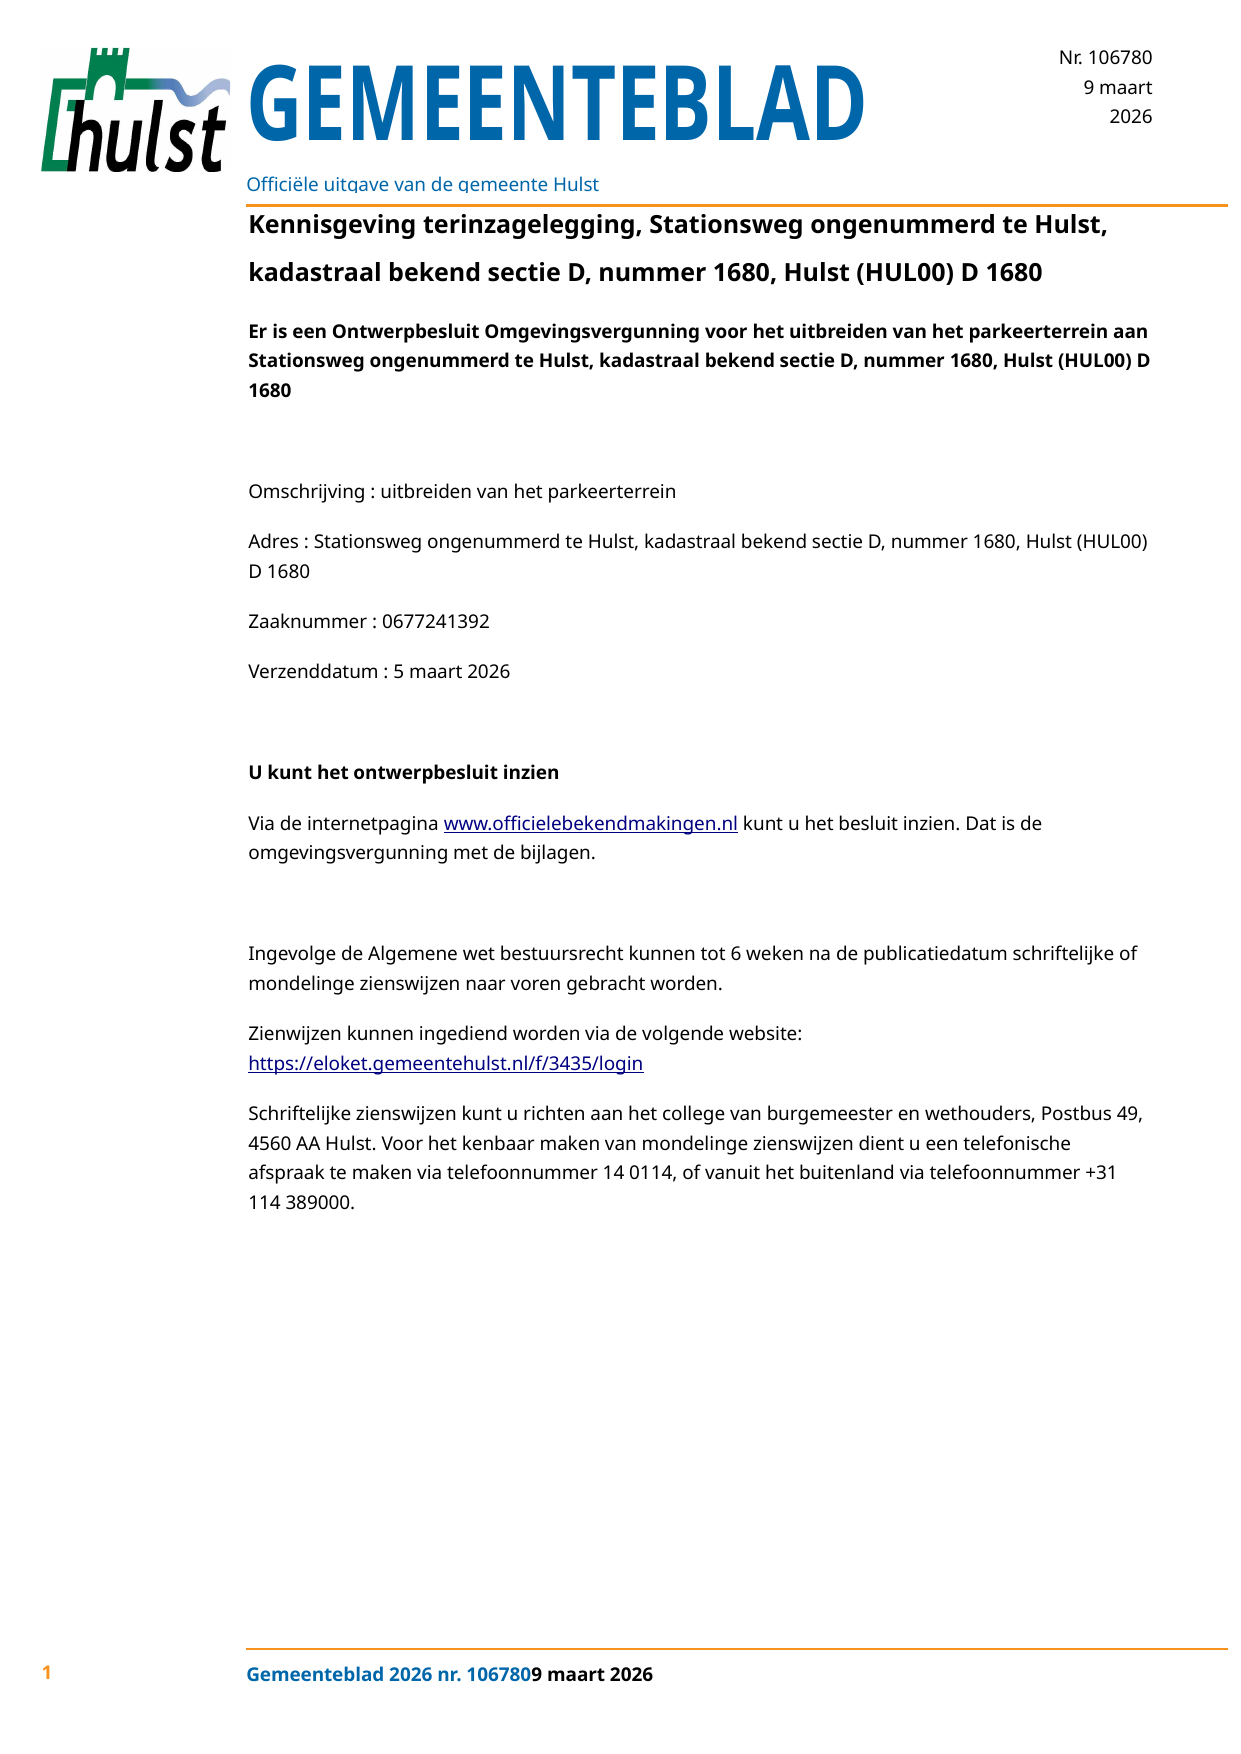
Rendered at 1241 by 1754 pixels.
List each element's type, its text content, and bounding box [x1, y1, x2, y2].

text Via de internetpagina www.officielebekendmakingen.nl kunt u het besluit inzien. Dat is de omgevingsvergunning met de bijlagen. [248, 810, 1152, 865]
text Omschrijving : uitbreiden van het parkeerterrein [248, 478, 1152, 504]
picture [41, 47, 231, 172]
text Zaaknummer : 0677241392 [248, 608, 1152, 634]
text Ingevolge de Algemene wet bestuursrecht kunnen tot 6 weken na de publicatiedatum schriftelijke of mondelinge zienswijzen naar voren gebracht worden. [248, 940, 1152, 996]
text Verzenddatum : 5 maart 2026 [248, 659, 1152, 684]
text Adres : Stationsweg ongenummerd te Hulst, kadastraal bekend sectie D, nummer 1680, Hulst (HUL00) D 1680 [248, 528, 1152, 584]
text Er is een Ontwerpbesluit Omgevingsvergunning voor het uitbreiden van het parkeerterrein aan Stationsweg ongenummerd te Hulst, kadastraal bekend sectie D, nummer 1680, Hulst (HUL00) D 1680 [248, 318, 1152, 403]
text Schriftelijke zienswijzen kunt u richten aan het college van burgemeester en wethouders, Postbus 49, 4560 AA Hulst. Voor het kenbaar maken van mondelinge zienswijzen dient u een telefonische afspraak te maken via telefoonnummer 14 0114, of vanuit het buitenland via telefoonnummer +31 114 389000. [248, 1100, 1152, 1215]
text Zienwijzen kunnen ingediend worden via de volgende website: https://eloket.gemeentehulst.nl/f/3435/login [248, 1020, 1152, 1076]
text Kennisgeving terinzagelegging, Stationsweg ongenummerd te Hulst, kadastraal bekend sectie D, nummer 1680, Hulst (HUL00) D 1680 [248, 207, 1152, 288]
text U kunt het ontwerpbesluit inzien [248, 759, 1152, 785]
